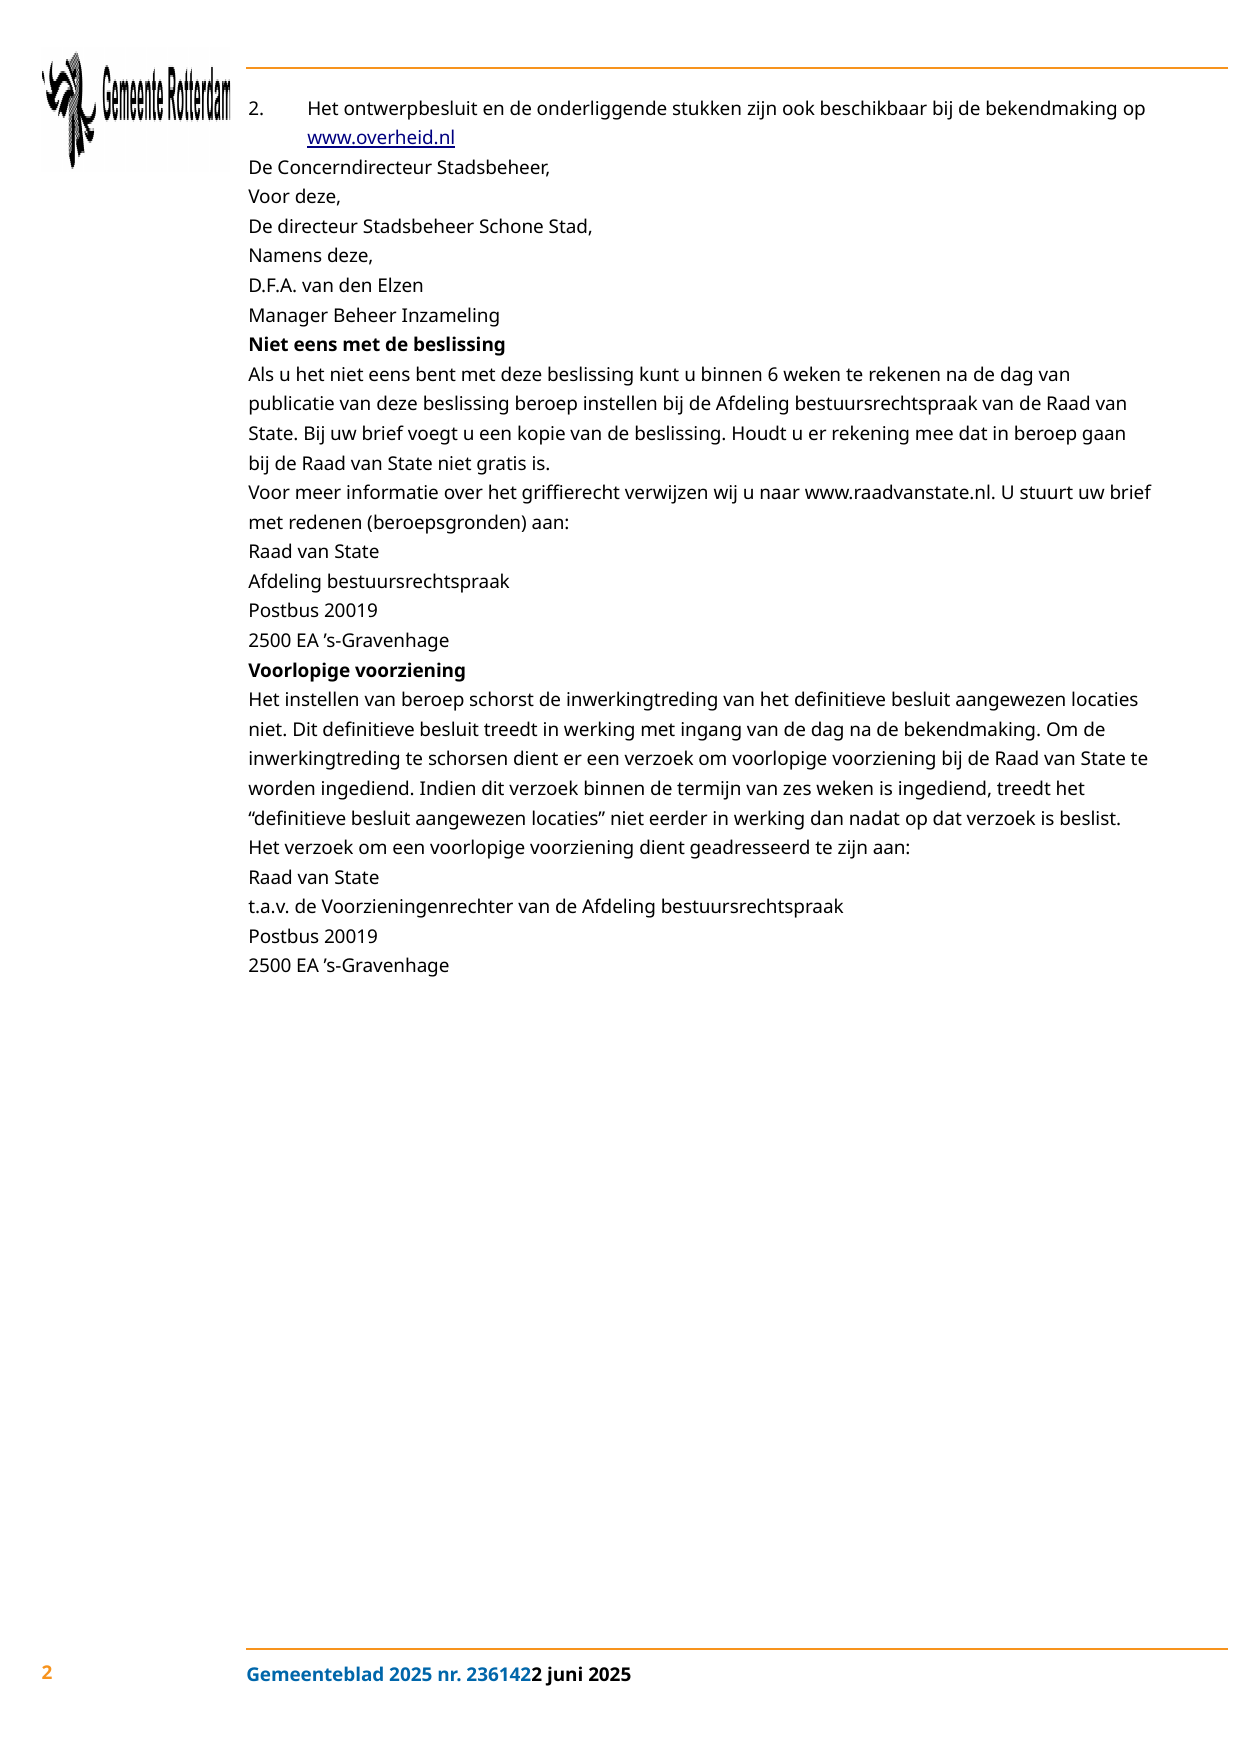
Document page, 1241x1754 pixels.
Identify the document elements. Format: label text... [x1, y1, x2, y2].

text 2500 EA ’s-Gravenhage [248, 627, 1152, 653]
text Manager Beheer Inzameling [248, 302, 1152, 328]
text Postbus 20019 [248, 923, 1152, 949]
text 2500 EA ’s-Gravenhage [248, 953, 1152, 978]
text Voor deze, [248, 183, 1152, 209]
text Het instellen van beroep schorst de inwerkingtreding van het definitieve besluit aangewezen locaties niet. Dit definitieve besluit treedt in werking met ingang van de dag na de bekendmaking. Om de inwerkingtreding te schorsen dient er een verzoek om voorlopige voorziening bij de Raad van State te worden ingediend. Indien dit verzoek binnen de termijn van zes weken is ingediend, treedt het “definitieve besluit aangewezen locaties” niet eerder in werking dan nadat op dat verzoek is beslist. Het verzoek om een voorlopige voorziening dient geadresseerd te zijn aan: [248, 686, 1152, 860]
text Als u het niet eens bent met deze beslissing kunt u binnen 6 weken te rekenen na de dag van publicatie van deze beslissing beroep instellen bij de Afdeling bestuursrechtspraak van de Raad van State. Bij uw brief voegt u een kopie van de beslissing. Houdt u er rekening mee dat in beroep gaan bij de Raad van State niet gratis is. [248, 361, 1152, 476]
text Afdeling bestuursrechtspraak [248, 568, 1152, 594]
picture [41, 47, 231, 172]
text D.F.A. van den Elzen [248, 272, 1152, 298]
text Raad van State [248, 864, 1152, 890]
text Namens deze, [248, 243, 1152, 268]
text Niet eens met de beslissing [248, 331, 1152, 357]
text t.a.v. de Voorzieningenrechter van de Afdeling bestuursrechtspraak [248, 893, 1152, 919]
list Het ontwerpbesluit en de onderliggende stukken zijn ook beschikbaar bij de bekendmaking op www.overheid.nl [248, 95, 1152, 150]
text Postbus 20019 [248, 598, 1152, 623]
text Voorlopige voorziening [248, 657, 1152, 683]
text Voor meer informatie over het griffierecht verwijzen wij u naar www.raadvanstate.nl. U stuurt uw brief met redenen (beroepsgronden) aan: [248, 479, 1152, 535]
text De directeur Stadsbeheer Schone Stad, [248, 213, 1152, 239]
text Raad van State [248, 538, 1152, 564]
text De Concerndirecteur Stadsbeheer, [248, 154, 1152, 180]
